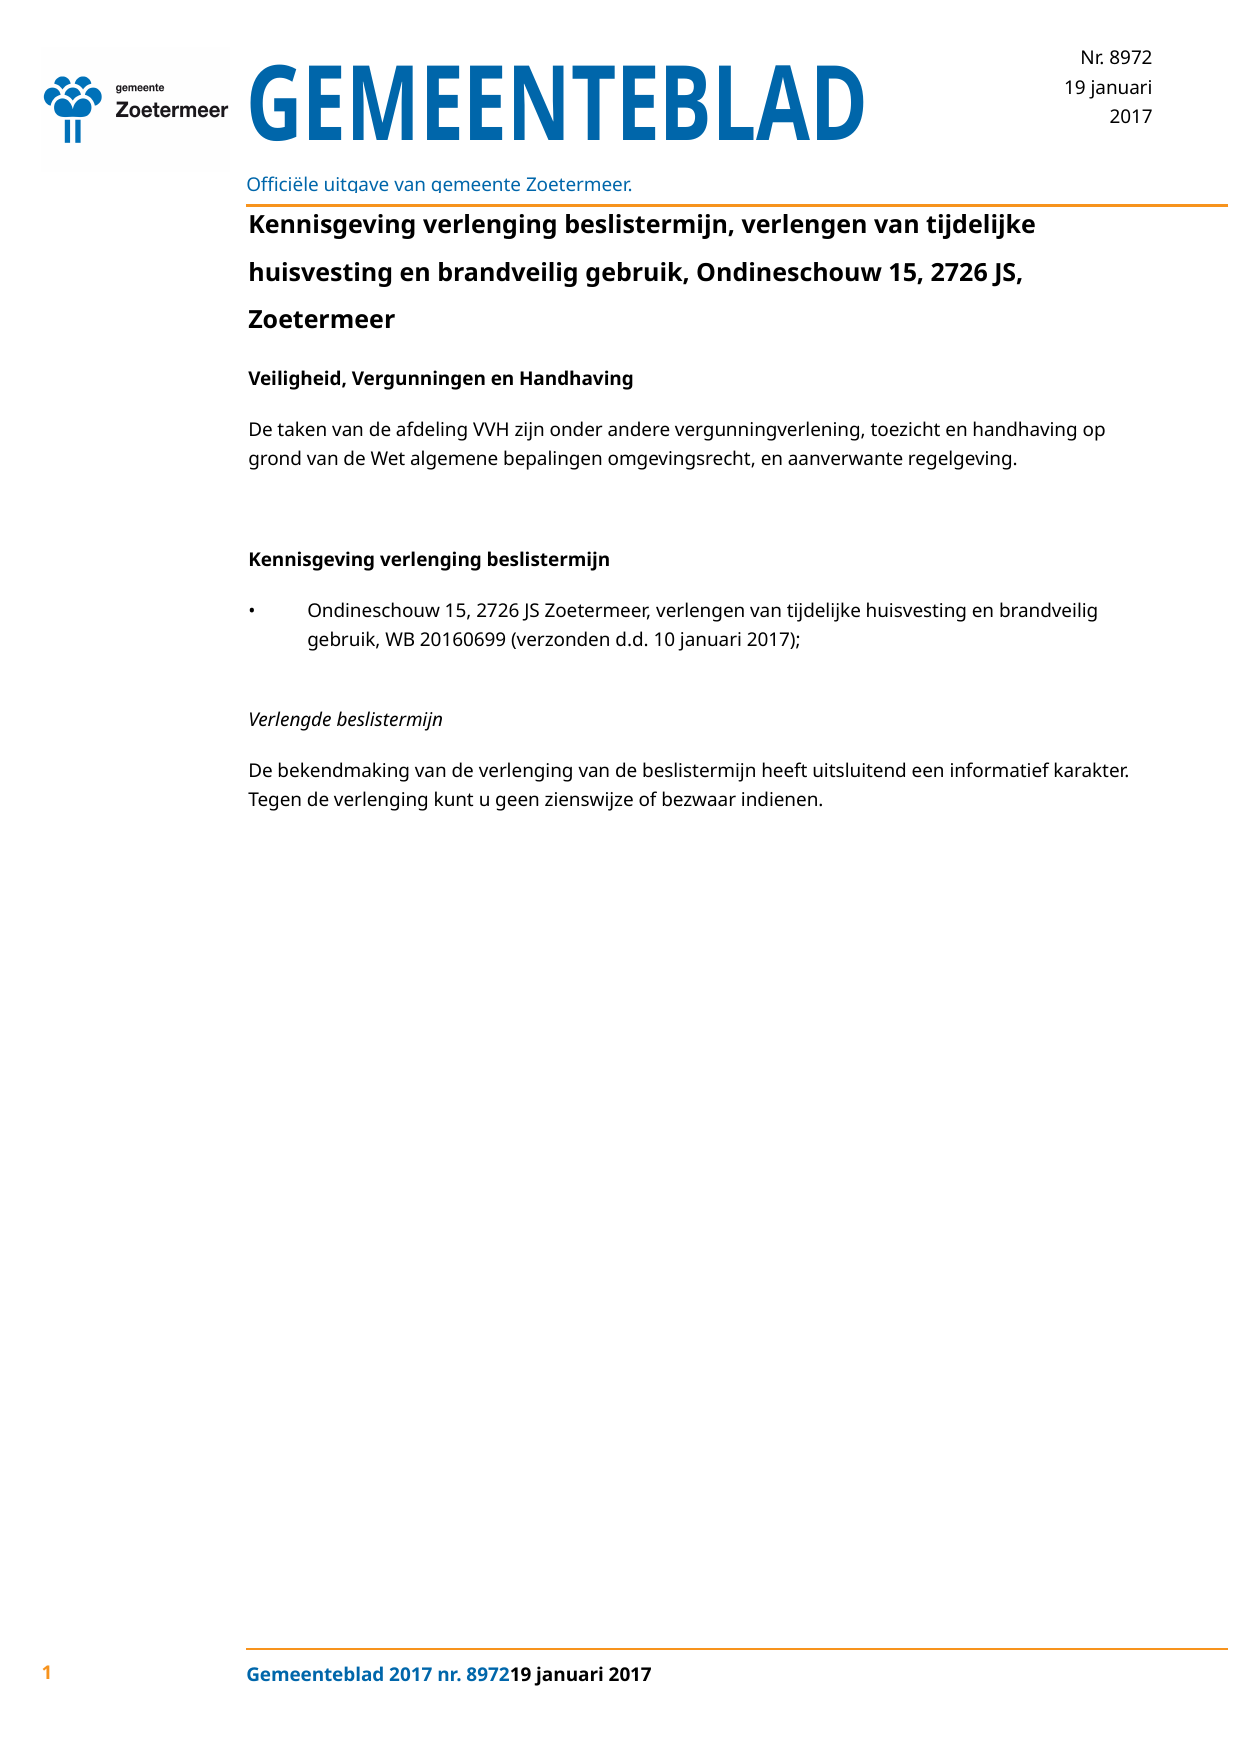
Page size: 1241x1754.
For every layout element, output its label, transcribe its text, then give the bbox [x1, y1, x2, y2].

picture [41, 47, 231, 172]
text De taken van de afdeling VVH zijn onder andere vergunningverlening, toezicht en handhaving op grond van de Wet algemene bepalingen omgevingsrecht, en aanverwante regelgeving. [248, 416, 1152, 471]
text Verlengde beslistermijn [248, 706, 1152, 732]
text De bekendmaking van de verlenging van de beslistermijn heeft uitsluitend een informatief karakter. Tegen de verlenging kunt u geen zienswijze of bezwaar indienen. [248, 757, 1152, 812]
text Veiligheid, Vergunningen en Handhaving [248, 366, 1152, 391]
text Kennisgeving verlenging beslistermijn [248, 546, 1152, 572]
list Ondineschouw 15, 2726 JS Zoetermeer, verlengen van tijdelijke huisvesting en brandveilig gebruik, WB 20160699 (verzonden d.d. 10 januari 2017); [248, 597, 1152, 652]
text Kennisgeving verlenging beslistermijn, verlengen van tijdelijke huisvesting en brandveilig gebruik, Ondineschouw 15, 2726 JS, Zoetermeer [248, 207, 1152, 336]
